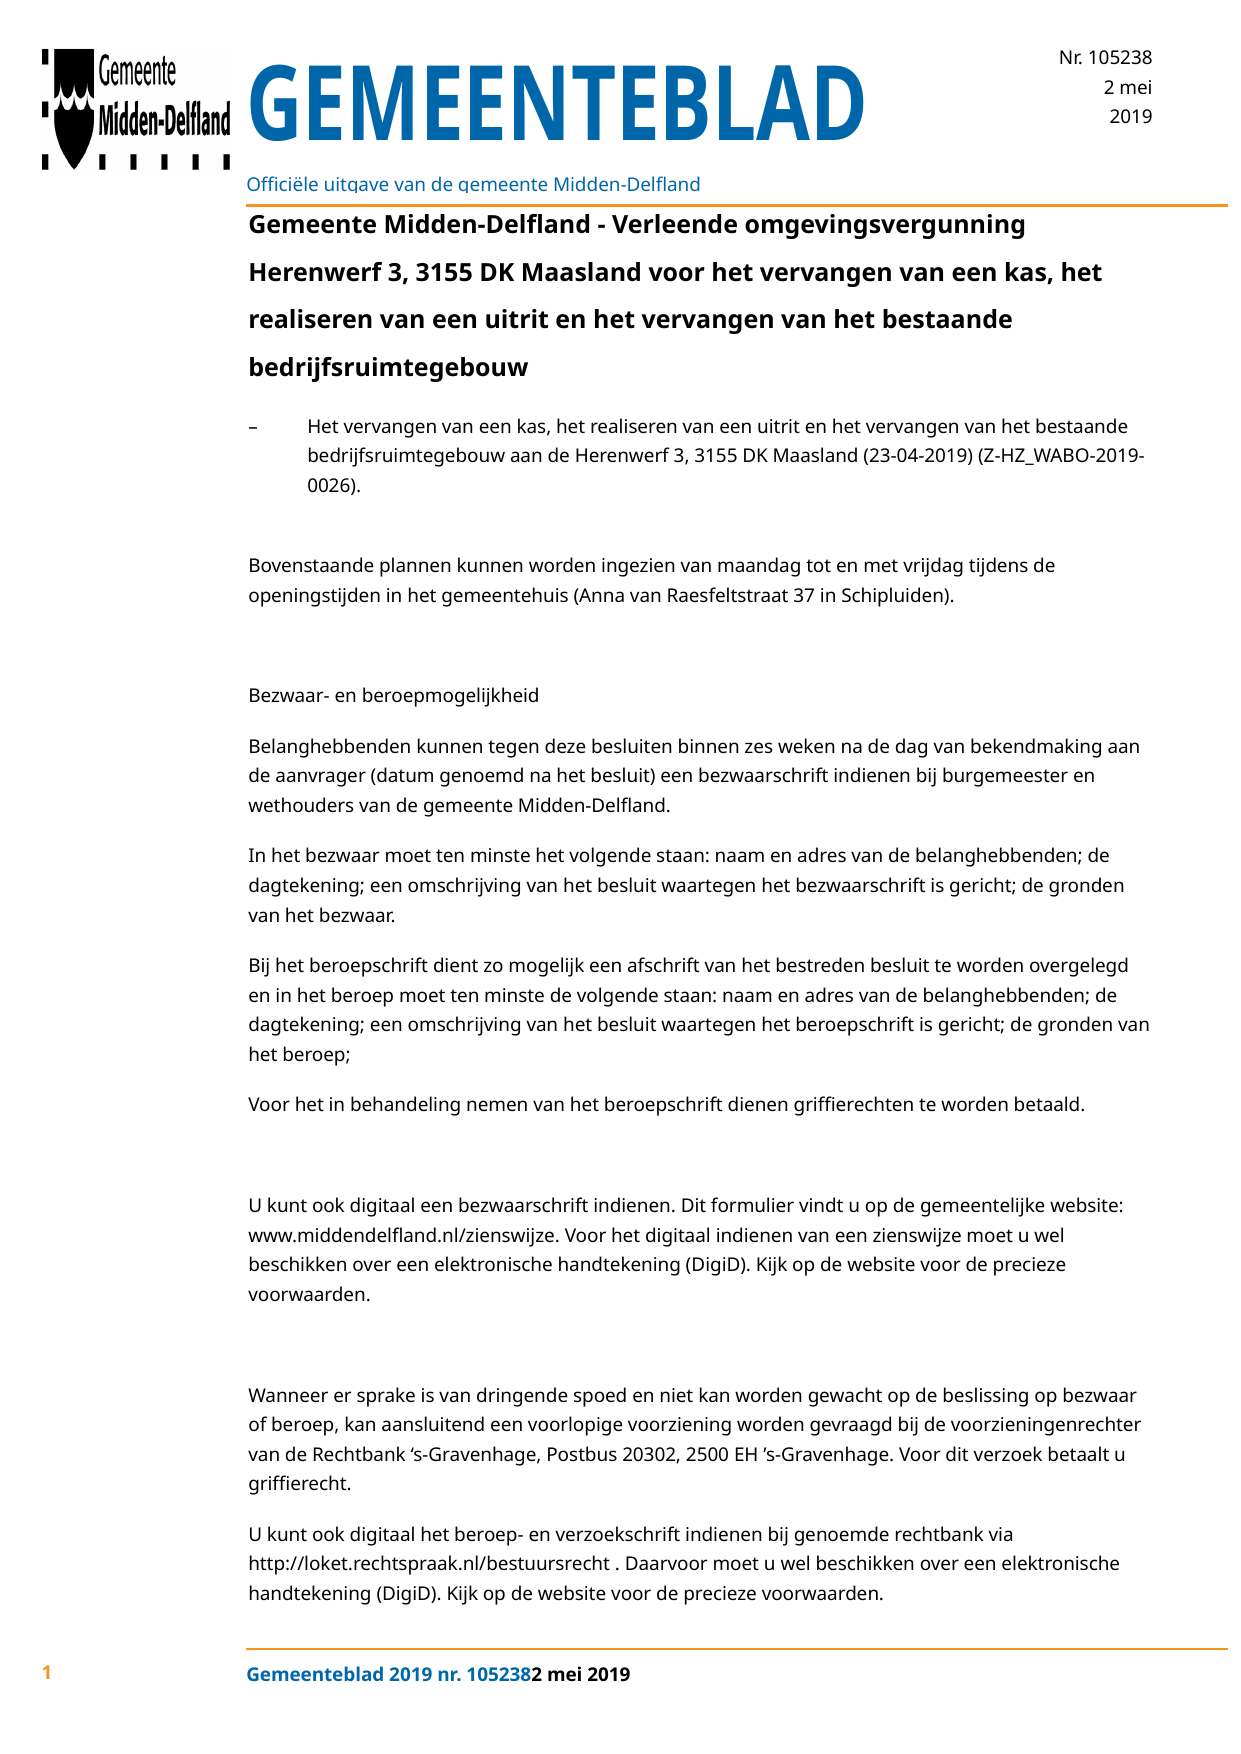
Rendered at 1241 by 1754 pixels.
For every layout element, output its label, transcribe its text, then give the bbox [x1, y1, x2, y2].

picture [41, 47, 231, 172]
text Voor het in behandeling nemen van het beroepschrift dienen griffierechten te worden betaald. [248, 1091, 1152, 1117]
text Belanghebbenden kunnen tegen deze besluiten binnen zes weken na de dag van bekendmaking aan de aanvrager (datum genoemd na het besluit) een bezwaarschrift indienen bij burgemeester en wethouders van de gemeente Midden-Delfland. [248, 733, 1152, 818]
text Gemeente Midden-Delfland - Verleende omgevingsvergunning Herenwerf 3, 3155 DK Maasland voor het vervangen van een kas, het realiseren van een uitrit en het vervangen van het bestaande bedrijfsruimtegebouw [248, 207, 1152, 384]
text U kunt ook digitaal een bezwaarschrift indienen. Dit formulier vindt u op de gemeentelijke website: www.middendelfland.nl/zienswijze. Voor het digitaal indienen van een zienswijze moet u wel beschikken over een elektronische handtekening (DigiD). Kijk op de website voor de precieze voorwaarden. [248, 1192, 1152, 1307]
text Bovenstaande plannen kunnen worden ingezien van maandag tot en met vrijdag tijdens de openingstijden in het gemeentehuis (Anna van Raesfeltstraat 37 in Schipluiden). [248, 552, 1152, 608]
list Het vervangen van een kas, het realiseren van een uitrit en het vervangen van het bestaande bedrijfsruimtegebouw aan de Herenwerf 3, 3155 DK Maasland (23-04-2019) (Z-HZ_WABO-2019-0026). [248, 413, 1152, 498]
text U kunt ook digitaal het beroep- en verzoekschrift indienen bij genoemde rechtbank via http://loket.rechtspraak.nl/bestuursrecht . Daarvoor moet u wel beschikken over een elektronische handtekening (DigiD). Kijk op de website voor de precieze voorwaarden. [248, 1521, 1152, 1606]
text Wanneer er sprake is van dringende spoed en niet kan worden gewacht op de beslissing op bezwaar of beroep, kan aansluitend een voorlopige voorziening worden gevraagd bij de voorzieningenrechter van de Rechtbank ‘s-Gravenhage, Postbus 20302, 2500 EH ’s-Gravenhage. Voor dit verzoek betaalt u griffierecht. [248, 1382, 1152, 1496]
text Bij het beroepschrift dient zo mogelijk een afschrift van het bestreden besluit te worden overgelegd en in het beroep moet ten minste de volgende staan: naam en adres van de belanghebbenden; de dagtekening; een omschrijving van het besluit waartegen het beroepschrift is gericht; de gronden van het beroep; [248, 952, 1152, 1067]
text In het bezwaar moet ten minste het volgende staan: naam en adres van de belanghebbenden; de dagtekening; een omschrijving van het besluit waartegen het bezwaarschrift is gericht; de gronden van het bezwaar. [248, 843, 1152, 928]
text Bezwaar- en beroepmogelijkheid [248, 683, 1152, 708]
